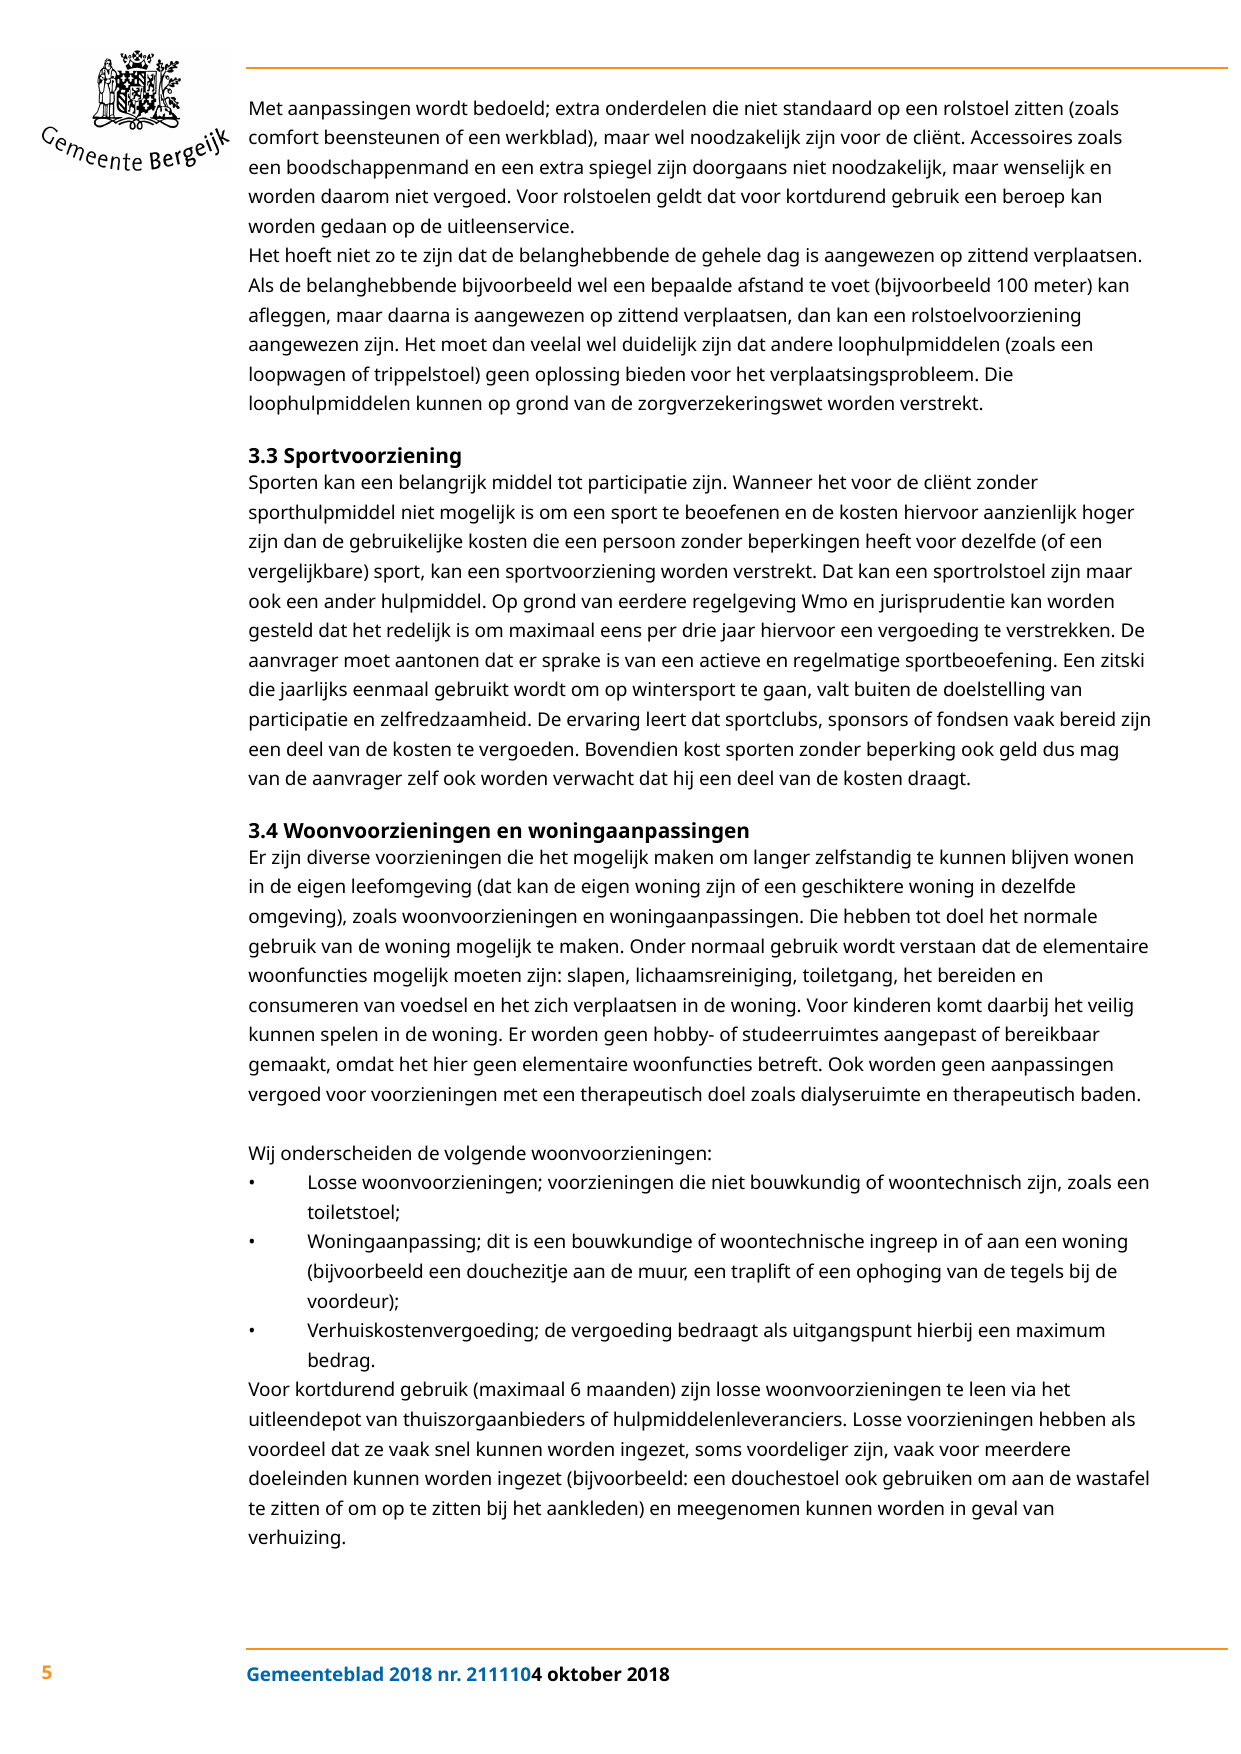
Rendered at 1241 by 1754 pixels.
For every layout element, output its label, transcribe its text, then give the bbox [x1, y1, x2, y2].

list Woningaanpassing; dit is een bouwkundige of woontechnische ingreep in of aan een woning (bijvoorbeeld een douchezitje aan de muur, een traplift of een ophoging van de tegels bij de voordeur); [248, 1229, 1152, 1314]
text 3.3 Sportvoorziening [248, 441, 1152, 469]
text Met aanpassingen wordt bedoeld; extra onderdelen die niet standaard op een rolstoel zitten (zoals comfort beensteunen of een werkblad), maar wel noodzakelijk zijn voor de cliënt. Accessoires zoals een boodschappenmand en een extra spiegel zijn doorgaans niet noodzakelijk, maar wenselijk en worden daarom niet vergoed. Voor rolstoelen geldt dat voor kortdurend gebruik een beroep kan worden gedaan op de uitleenservice. [248, 95, 1152, 239]
text Sporten kan een belangrijk middel tot participatie zijn. Wanneer het voor de cliënt zonder sporthulpmiddel niet mogelijk is om een sport te beoefenen en de kosten hiervoor aanzienlijk hoger zijn dan de gebruikelijke kosten die een persoon zonder beperkingen heeft voor dezelfde (of een vergelijkbare) sport, kan een sportvoorziening worden verstrekt. Dat kan een sportrolstoel zijn maar ook een ander hulpmiddel. Op grond van eerdere regelgeving Wmo en jurisprudentie kan worden gesteld dat het redelijk is om maximaal eens per drie jaar hiervoor een vergoeding te verstrekken. De aanvrager moet aantonen dat er sprake is van een actieve en regelmatige sportbeoefening. Een zitski die jaarlijks eenmaal gebruikt wordt om op wintersport te gaan, valt buiten de doelstelling van participatie en zelfredzaamheid. De ervaring leert dat sportclubs, sponsors of fondsen vaak bereid zijn een deel van de kosten te vergoeden. Bovendien kost sporten zonder beperking ook geld dus mag van de aanvrager zelf ook worden verwacht dat hij een deel van de kosten draagt. [248, 469, 1152, 791]
text Het hoeft niet zo te zijn dat de belanghebbende de gehele dag is aangewezen op zittend verplaatsen. Als de belanghebbende bijvoorbeeld wel een bepaalde afstand te voet (bijvoorbeeld 100 meter) kan afleggen, maar daarna is aangewezen op zittend verplaatsen, dan kan een rolstoelvoorziening aangewezen zijn. Het moet dan veelal wel duidelijk zijn dat andere loophulpmiddelen (zoals een loopwagen of trippelstoel) geen oplossing bieden voor het verplaatsingsprobleem. Die loophulpmiddelen kunnen op grond van de zorgverzekeringswet worden verstrekt. [248, 243, 1152, 416]
list Verhuiskostenvergoeding; de vergoeding bedraagt als uitgangspunt hierbij een maximum bedrag. [248, 1317, 1152, 1373]
list Losse woonvoorzieningen; voorzieningen die niet bouwkundig of woontechnisch zijn, zoals een toiletstoel; [248, 1169, 1152, 1225]
text 3.4 Woonvoorzieningen en woningaanpassingen [248, 816, 1152, 844]
text Voor kortdurend gebruik (maximaal 6 maanden) zijn losse woonvoorzieningen te leen via het uitleendepot van thuiszorgaanbieders of hulpmiddelenleveranciers. Losse voorzieningen hebben als voordeel dat ze vaak snel kunnen worden ingezet, soms voordeliger zijn, vaak voor meerdere doeleinden kunnen worden ingezet (bijvoorbeeld: een douchestoel ook gebruiken om aan de wastafel te zitten of om op te zitten bij het aankleden) en meegenomen kunnen worden in geval van verhuizing. [248, 1377, 1152, 1550]
text Wij onderscheiden de volgende woonvoorzieningen: [248, 1140, 1152, 1166]
text Er zijn diverse voorzieningen die het mogelijk maken om langer zelfstandig te kunnen blijven wonen in de eigen leefomgeving (dat kan de eigen woning zijn of een geschiktere woning in dezelfde omgeving), zoals woonvoorzieningen en woningaanpassingen. Die hebben tot doel het normale gebruik van de woning mogelijk te maken. Onder normaal gebruik wordt verstaan dat de elementaire woonfuncties mogelijk moeten zijn: slapen, lichaamsreiniging, toiletgang, het bereiden en consumeren van voedsel en het zich verplaatsen in de woning. Voor kinderen komt daarbij het veilig kunnen spelen in de woning. Er worden geen hobby- of studeerruimtes aangepast of bereikbaar gemaakt, omdat het hier geen elementaire woonfuncties betreft. Ook worden geen aanpassingen vergoed voor voorzieningen met een therapeutisch doel zoals dialyseruimte en therapeutisch baden. [248, 844, 1152, 1107]
picture [41, 47, 231, 172]
